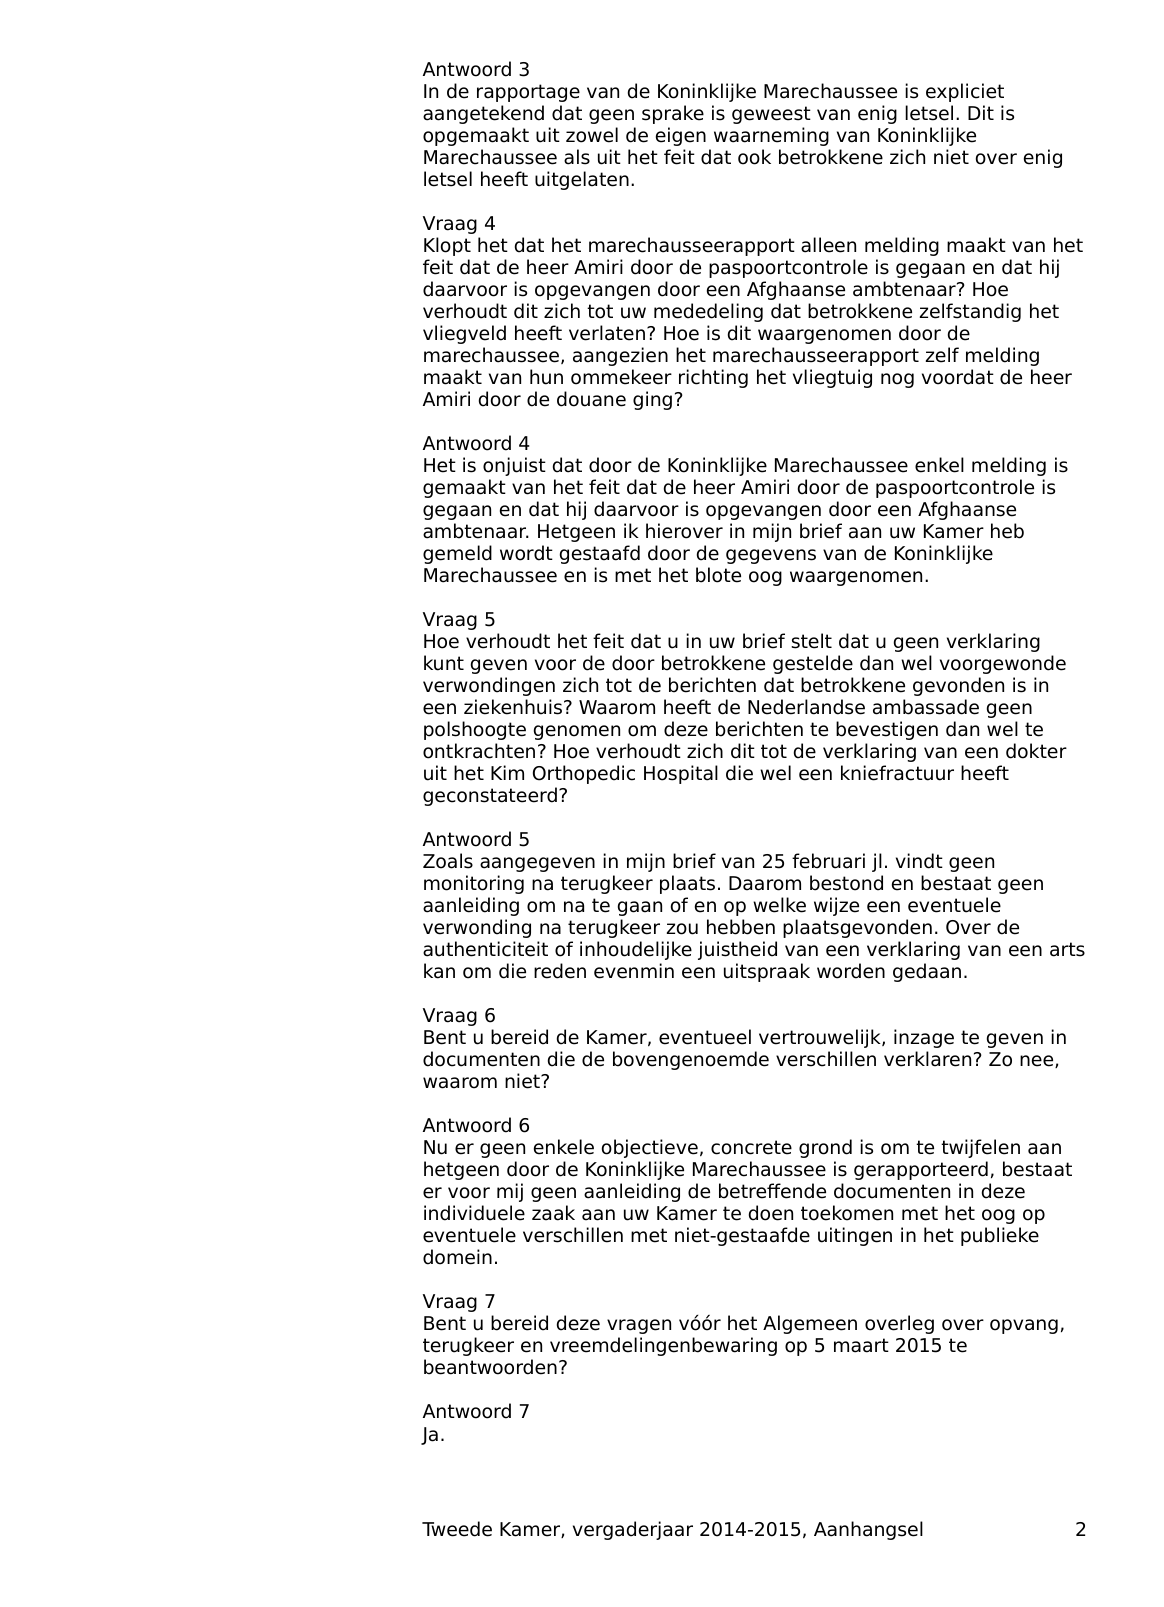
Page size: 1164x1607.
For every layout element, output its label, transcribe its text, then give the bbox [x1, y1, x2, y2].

text Antwoord 7 [422, 1401, 1087, 1423]
text Nu er geen enkele objectieve, concrete grond is om te twijfelen aan hetgeen door de Koninklijke Marechaussee is gerapporteerd, bestaat er voor mij geen aanleiding de betreffende documenten in deze individuele zaak aan uw Kamer te doen toekomen met het oog op eventuele verschillen met niet-gestaafde uitingen in het publieke domein. [422, 1137, 1087, 1269]
text Klopt het dat het marechausseerapport alleen melding maakt van het feit dat de heer Amiri door de paspoortcontrole is gegaan en dat hij daarvoor is opgevangen door een Afghaanse ambtenaar? Hoe verhoudt dit zich tot uw mededeling dat betrokkene zelfstandig het vliegveld heeft verlaten? Hoe is dit waargenomen door de marechaussee, aangezien het marechausseerapport zelf melding maakt van hun ommekeer richting het vliegtuig nog voordat de heer Amiri door de douane ging? [422, 235, 1087, 411]
text Antwoord 6 [422, 1115, 1087, 1137]
text Antwoord 4 [422, 433, 1087, 455]
text Antwoord 5 [422, 829, 1087, 851]
text Vraag 6 [422, 1005, 1087, 1027]
text Vraag 4 [422, 213, 1087, 235]
text Ja. [422, 1423, 1087, 1445]
text Antwoord 3 [422, 59, 1087, 81]
text Het is onjuist dat door de Koninklijke Marechaussee enkel melding is gemaakt van het feit dat de heer Amiri door de paspoortcontrole is gegaan en dat hij daarvoor is opgevangen door een Afghaanse ambtenaar. Hetgeen ik hierover in mijn brief aan uw Kamer heb gemeld wordt gestaafd door de gegevens van de Koninklijke Marechaussee en is met het blote oog waargenomen. [422, 455, 1087, 587]
text Bent u bereid de Kamer, eventueel vertrouwelijk, inzage te geven in documenten die de bovengenoemde verschillen verklaren? Zo nee, waarom niet? [422, 1027, 1087, 1093]
text Vraag 7 [422, 1291, 1087, 1313]
text Zoals aangegeven in mijn brief van 25 februari jl. vindt geen monitoring na terugkeer plaats. Daarom bestond en bestaat geen aanleiding om na te gaan of en op welke wijze een eventuele verwonding na terugkeer zou hebben plaatsgevonden. Over de authenticiteit of inhoudelijke juistheid van een verklaring van een arts kan om die reden evenmin een uitspraak worden gedaan. [422, 851, 1087, 983]
text Bent u bereid deze vragen vóór het Algemeen overleg over opvang, terugkeer en vreemdelingenbewaring op 5 maart 2015 te beantwoorden? [422, 1313, 1087, 1379]
text Vraag 5 [422, 609, 1087, 631]
text In de rapportage van de Koninklijke Marechaussee is expliciet aangetekend dat geen sprake is geweest van enig letsel. Dit is opgemaakt uit zowel de eigen waarneming van Koninklijke Marechaussee als uit het feit dat ook betrokkene zich niet over enig letsel heeft uitgelaten. [422, 81, 1087, 191]
text Hoe verhoudt het feit dat u in uw brief stelt dat u geen verklaring kunt geven voor de door betrokkene gestelde dan wel voorgewonde verwondingen zich tot de berichten dat betrokkene gevonden is in een ziekenhuis? Waarom heeft de Nederlandse ambassade geen polshoogte genomen om deze berichten te bevestigen dan wel te ontkrachten? Hoe verhoudt zich dit tot de verklaring van een dokter uit het Kim Orthopedic Hospital die wel een kniefractuur heeft geconstateerd? [422, 631, 1087, 807]
